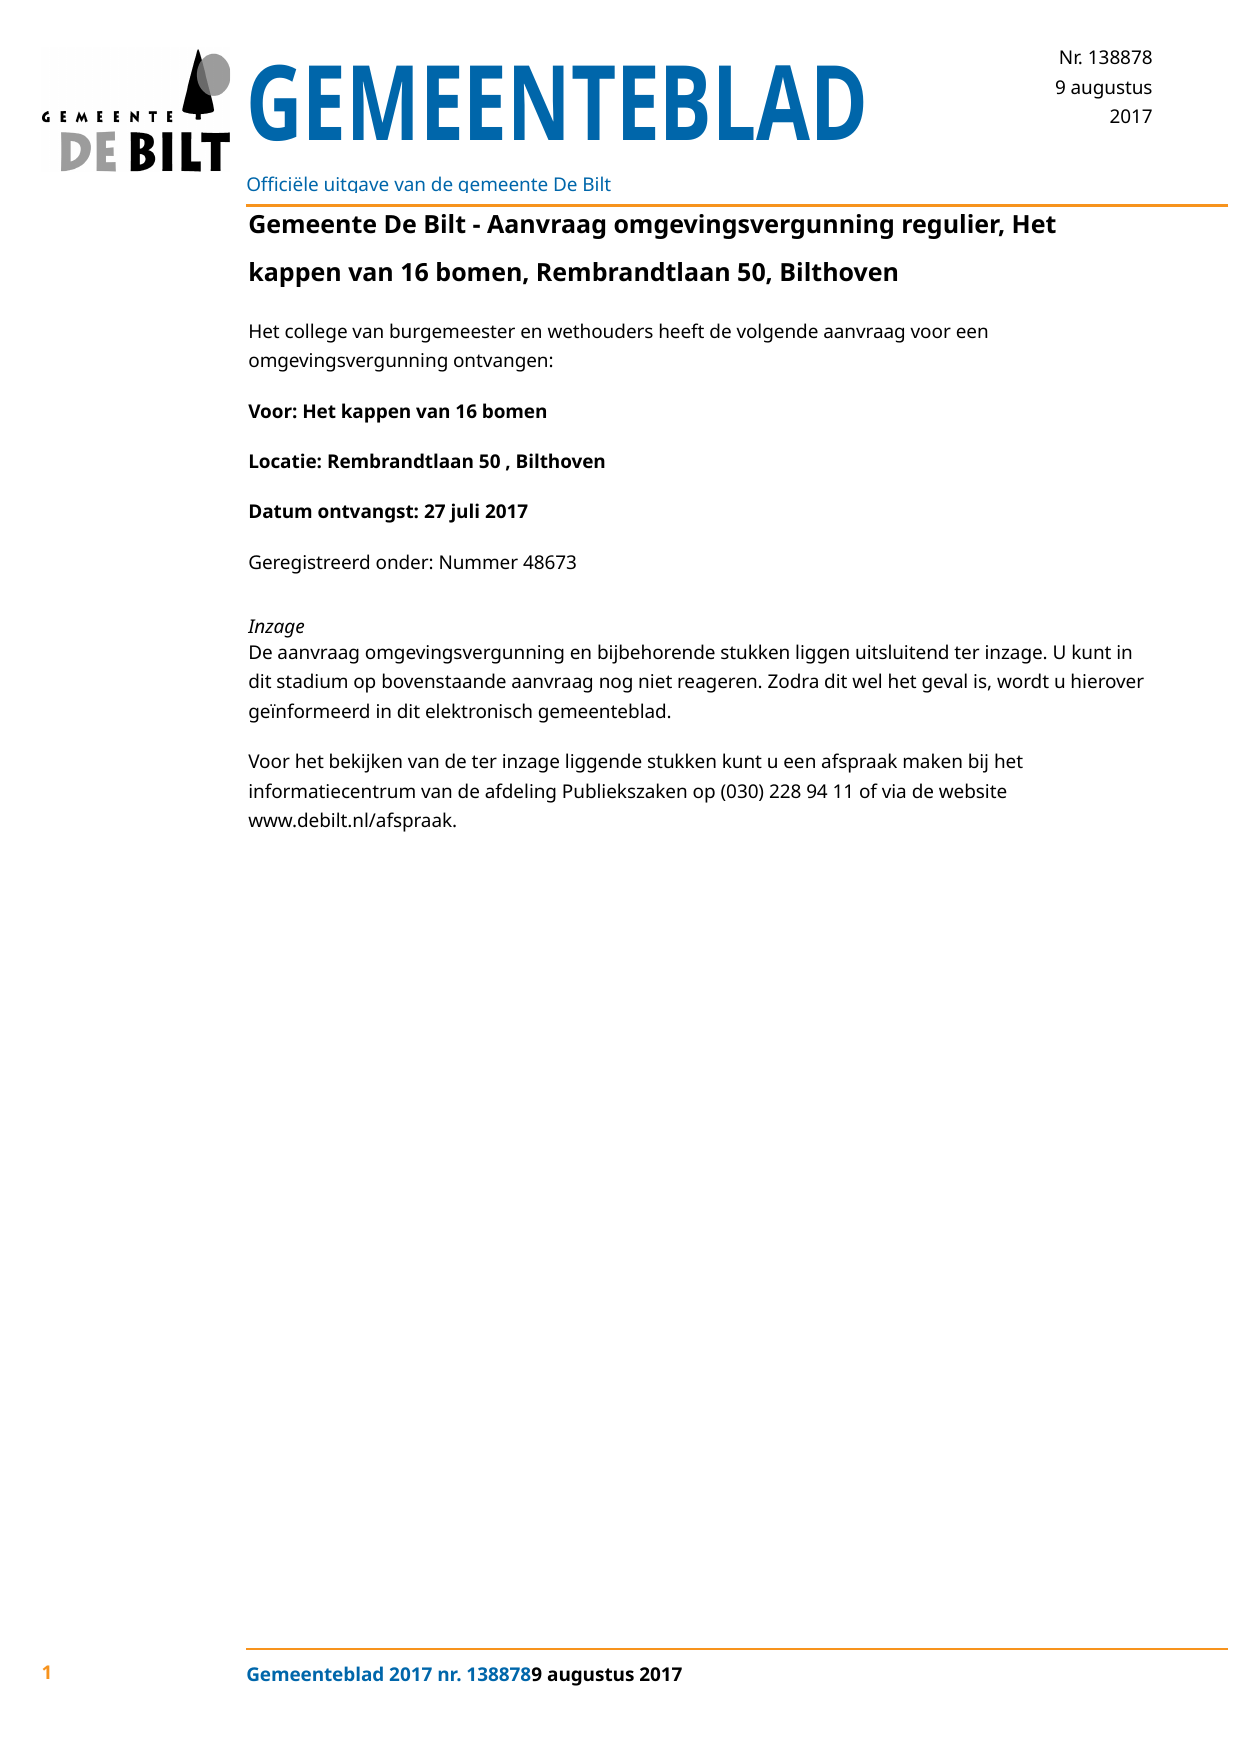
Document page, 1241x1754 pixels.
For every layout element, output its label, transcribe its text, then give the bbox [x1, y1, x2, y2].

text Voor het bekijken van de ter inzage liggende stukken kunt u een afspraak maken bij het informatiecentrum van de afdeling Publiekszaken op (030) 228 94 11 of via de website www.debilt.nl/afspraak. [248, 748, 1152, 833]
text De aanvraag omgevingsvergunning en bijbehorende stukken liggen uitsluitend ter inzage. U kunt in dit stadium op bovenstaande aanvraag nog niet reageren. Zodra dit wel het geval is, wordt u hierover geïnformeerd in dit elektronisch gemeenteblad. [248, 639, 1152, 724]
text Voor: Het kappen van 16 bomen [248, 398, 1152, 424]
text Gemeente De Bilt - Aanvraag omgevingsvergunning regulier, Het kappen van 16 bomen, Rembrandtlaan 50, Bilthoven [248, 207, 1152, 288]
text Inzage [248, 613, 1152, 639]
text Locatie: Rembrandtlaan 50 , Bilthoven [248, 448, 1152, 474]
picture [41, 47, 231, 172]
text Het college van burgemeester en wethouders heeft de volgende aanvraag voor een omgevingsvergunning ontvangen: [248, 318, 1152, 373]
text Datum ontvangst: 27 juli 2017 [248, 499, 1152, 524]
text Geregistreerd onder: Nummer 48673 [248, 549, 1152, 575]
